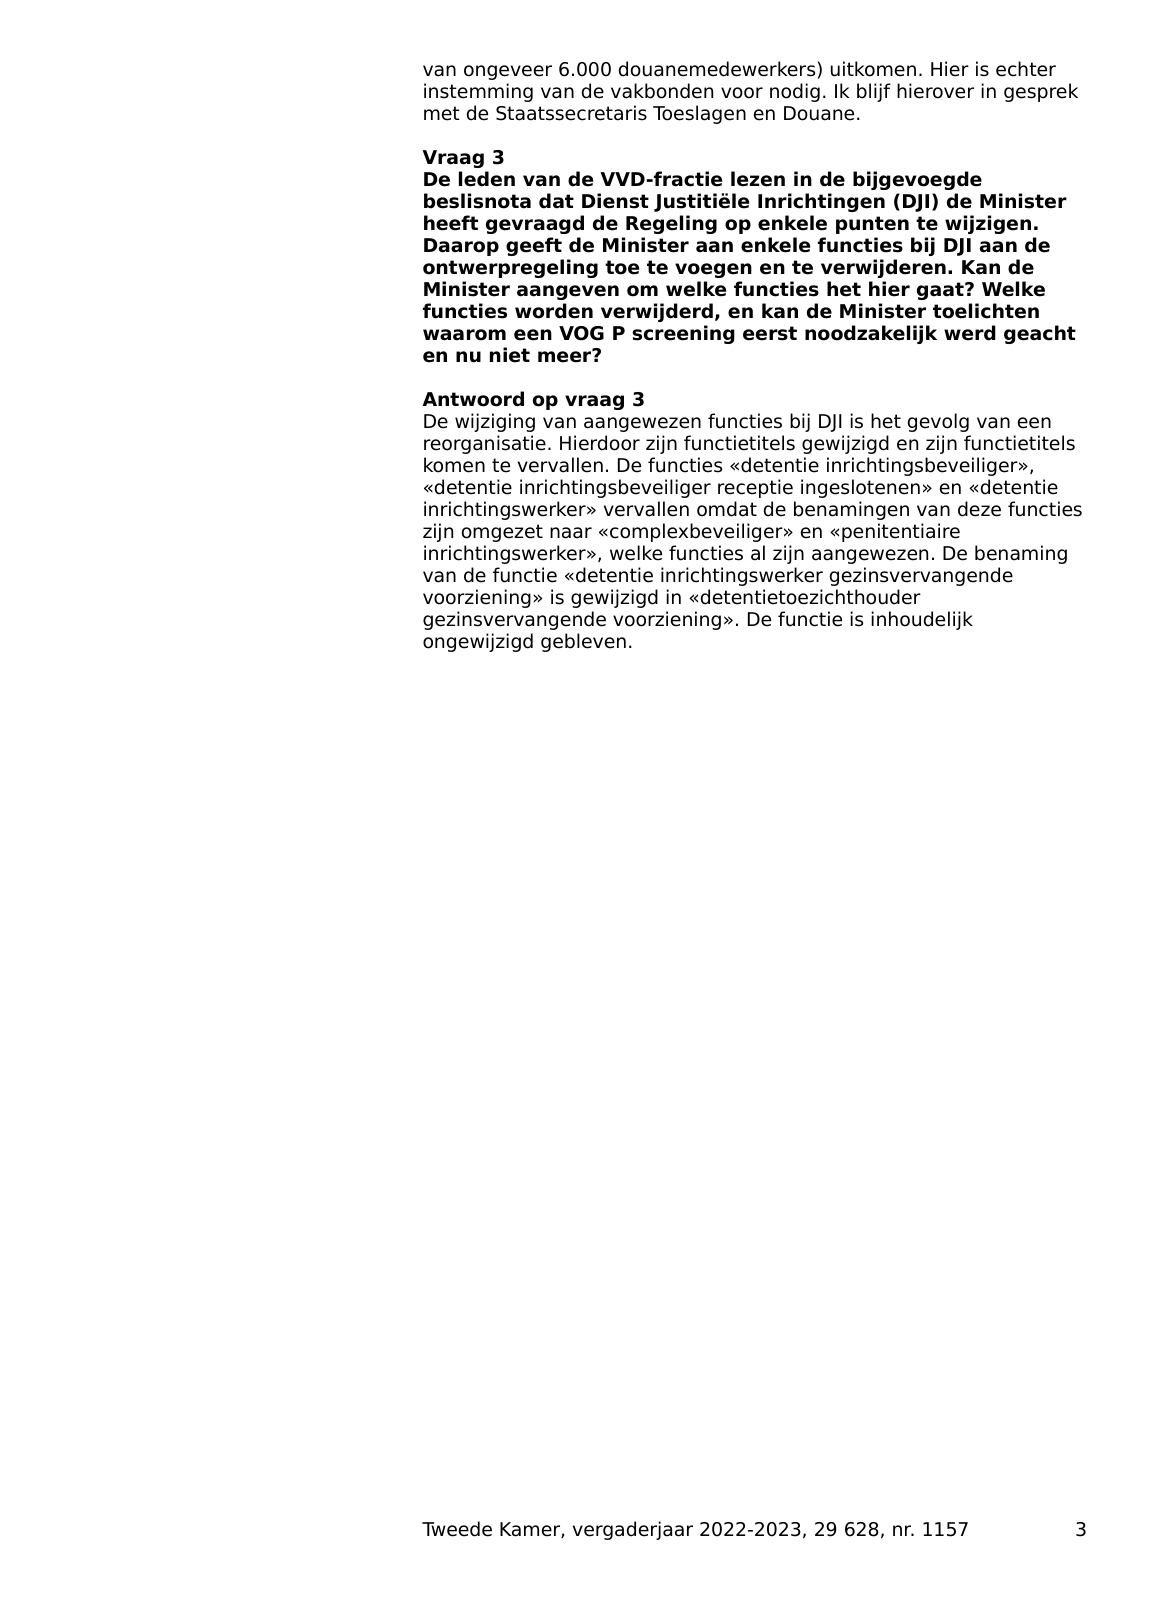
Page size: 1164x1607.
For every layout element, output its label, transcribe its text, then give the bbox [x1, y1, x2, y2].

text De wijziging van aangewezen functies bij DJI is het gevolg van een reorganisatie. Hierdoor zijn functietitels gewijzigd en zijn functietitels komen te vervallen. De functies «detentie inrichtingsbeveiliger», «detentie inrichtingsbeveiliger receptie ingeslotenen» en «detentie inrichtingswerker» vervallen omdat de benamingen van deze functies zijn omgezet naar «complexbeveiliger» en «penitentiaire inrichtingswerker», welke functies al zijn aangewezen. De benaming van de functie «detentie inrichtingswerker gezinsvervangende voorziening» is gewijzigd in «detentietoezichthouder gezinsvervangende voorziening». De functie is inhoudelijk ongewijzigd gebleven. [422, 411, 1087, 653]
text Vraag 3 [422, 147, 1087, 169]
text van ongeveer 6.000 douanemedewerkers) uitkomen. Hier is echter instemming van de vakbonden voor nodig. Ik blijf hierover in gesprek met de Staatssecretaris Toeslagen en Douane. [422, 59, 1087, 125]
text De leden van de VVD-fractie lezen in de bijgevoegde beslisnota dat Dienst Justitiële Inrichtingen (DJI) de Minister heeft gevraagd de Regeling op enkele punten te wijzigen. Daarop geeft de Minister aan enkele functies bij DJI aan de ontwerpregeling toe te voegen en te verwijderen. Kan de Minister aangeven om welke functies het hier gaat? Welke functies worden verwijderd, en kan de Minister toelichten waarom een VOG P screening eerst noodzakelijk werd geacht en nu niet meer? [422, 169, 1087, 367]
text Antwoord op vraag 3 [422, 389, 1087, 411]
